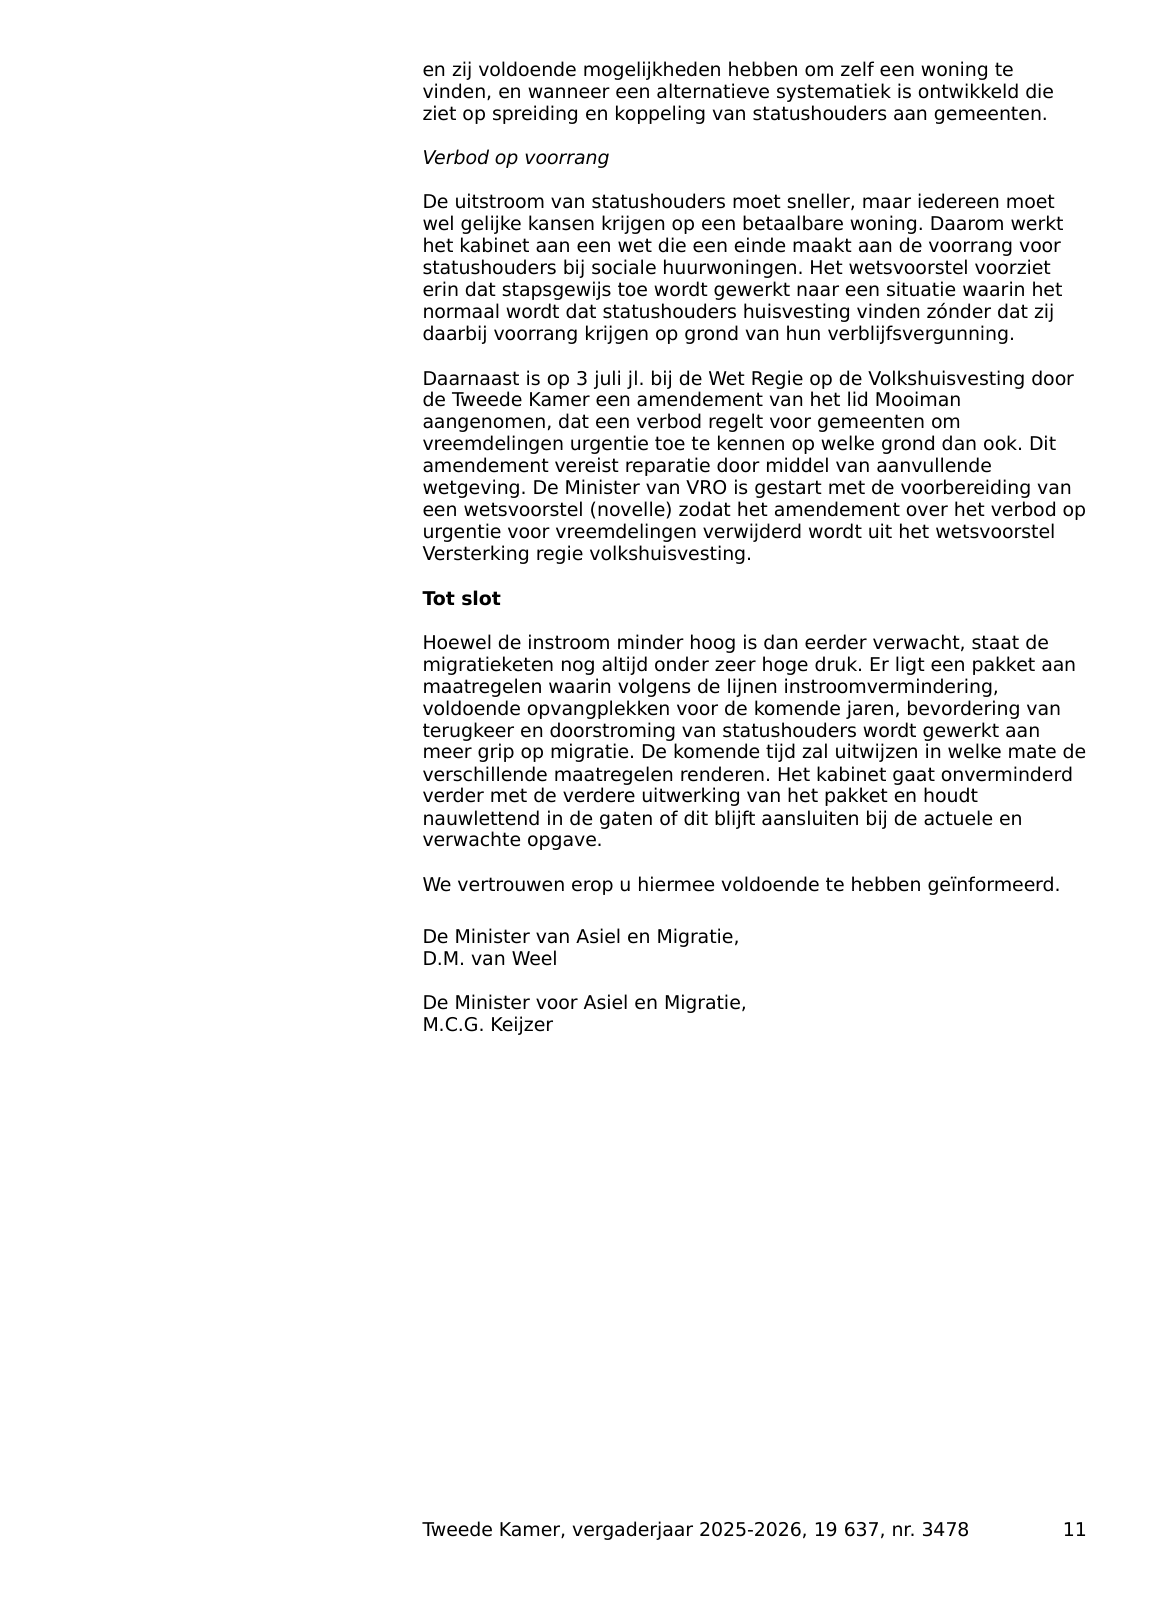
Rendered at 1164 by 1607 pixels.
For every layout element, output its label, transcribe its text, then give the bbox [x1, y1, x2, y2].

subtitle Verbod op voorrang [422, 147, 1087, 169]
text De Minister van Asiel en Migratie, D.M. van Weel [422, 926, 1087, 969]
text en zij voldoende mogelijkheden hebben om zelf een woning te vinden, en wanneer een alternatieve systematiek is ontwikkeld die ziet op spreiding en koppeling van statushouders aan gemeenten. [422, 59, 1087, 125]
subtitle Tot slot [422, 587, 1087, 609]
text De uitstroom van statushouders moet sneller, maar iedereen moet wel gelijke kansen krijgen op een betaalbare woning. Daarom werkt het kabinet aan een wet die een einde maakt aan de voorrang voor statushouders bij sociale huurwoningen. Het wetsvoorstel voorziet erin dat stapsgewijs toe wordt gewerkt naar een situatie waarin het normaal wordt dat statushouders huisvesting vinden zónder dat zij daarbij voorrang krijgen op grond van hun verblijfsvergunning. [422, 191, 1087, 345]
text Hoewel de instroom minder hoog is dan eerder verwacht, staat de migratieketen nog altijd onder zeer hoge druk. Er ligt een pakket aan maatregelen waarin volgens de lijnen instroomvermindering, voldoende opvangplekken voor de komende jaren, bevordering van terugkeer en doorstroming van statushouders wordt gewerkt aan meer grip op migratie. De komende tijd zal uitwijzen in welke mate de verschillende maatregelen renderen. Het kabinet gaat onverminderd verder met de verdere uitwerking van het pakket en houdt nauwlettend in de gaten of dit blijft aansluiten bij de actuele en verwachte opgave. [422, 632, 1087, 851]
text Daarnaast is op 3 juli jl. bij de Wet Regie op de Volkshuisvesting door de Tweede Kamer een amendement van het lid Mooiman aangenomen, dat een verbod regelt voor gemeenten om vreemdelingen urgentie toe te kennen op welke grond dan ook. Dit amendement vereist reparatie door middel van aanvullende wetgeving. De Minister van VRO is gestart met de voorbereiding van een wetsvoorstel (novelle) zodat het amendement over het verbod op urgentie voor vreemdelingen verwijderd wordt uit het wetsvoorstel Versterking regie volkshuisvesting. [422, 367, 1087, 565]
text We vertrouwen erop u hiermee voldoende te hebben geïnformeerd. [422, 873, 1087, 896]
text De Minister voor Asiel en Migratie, M.C.G. Keijzer [422, 992, 1087, 1036]
